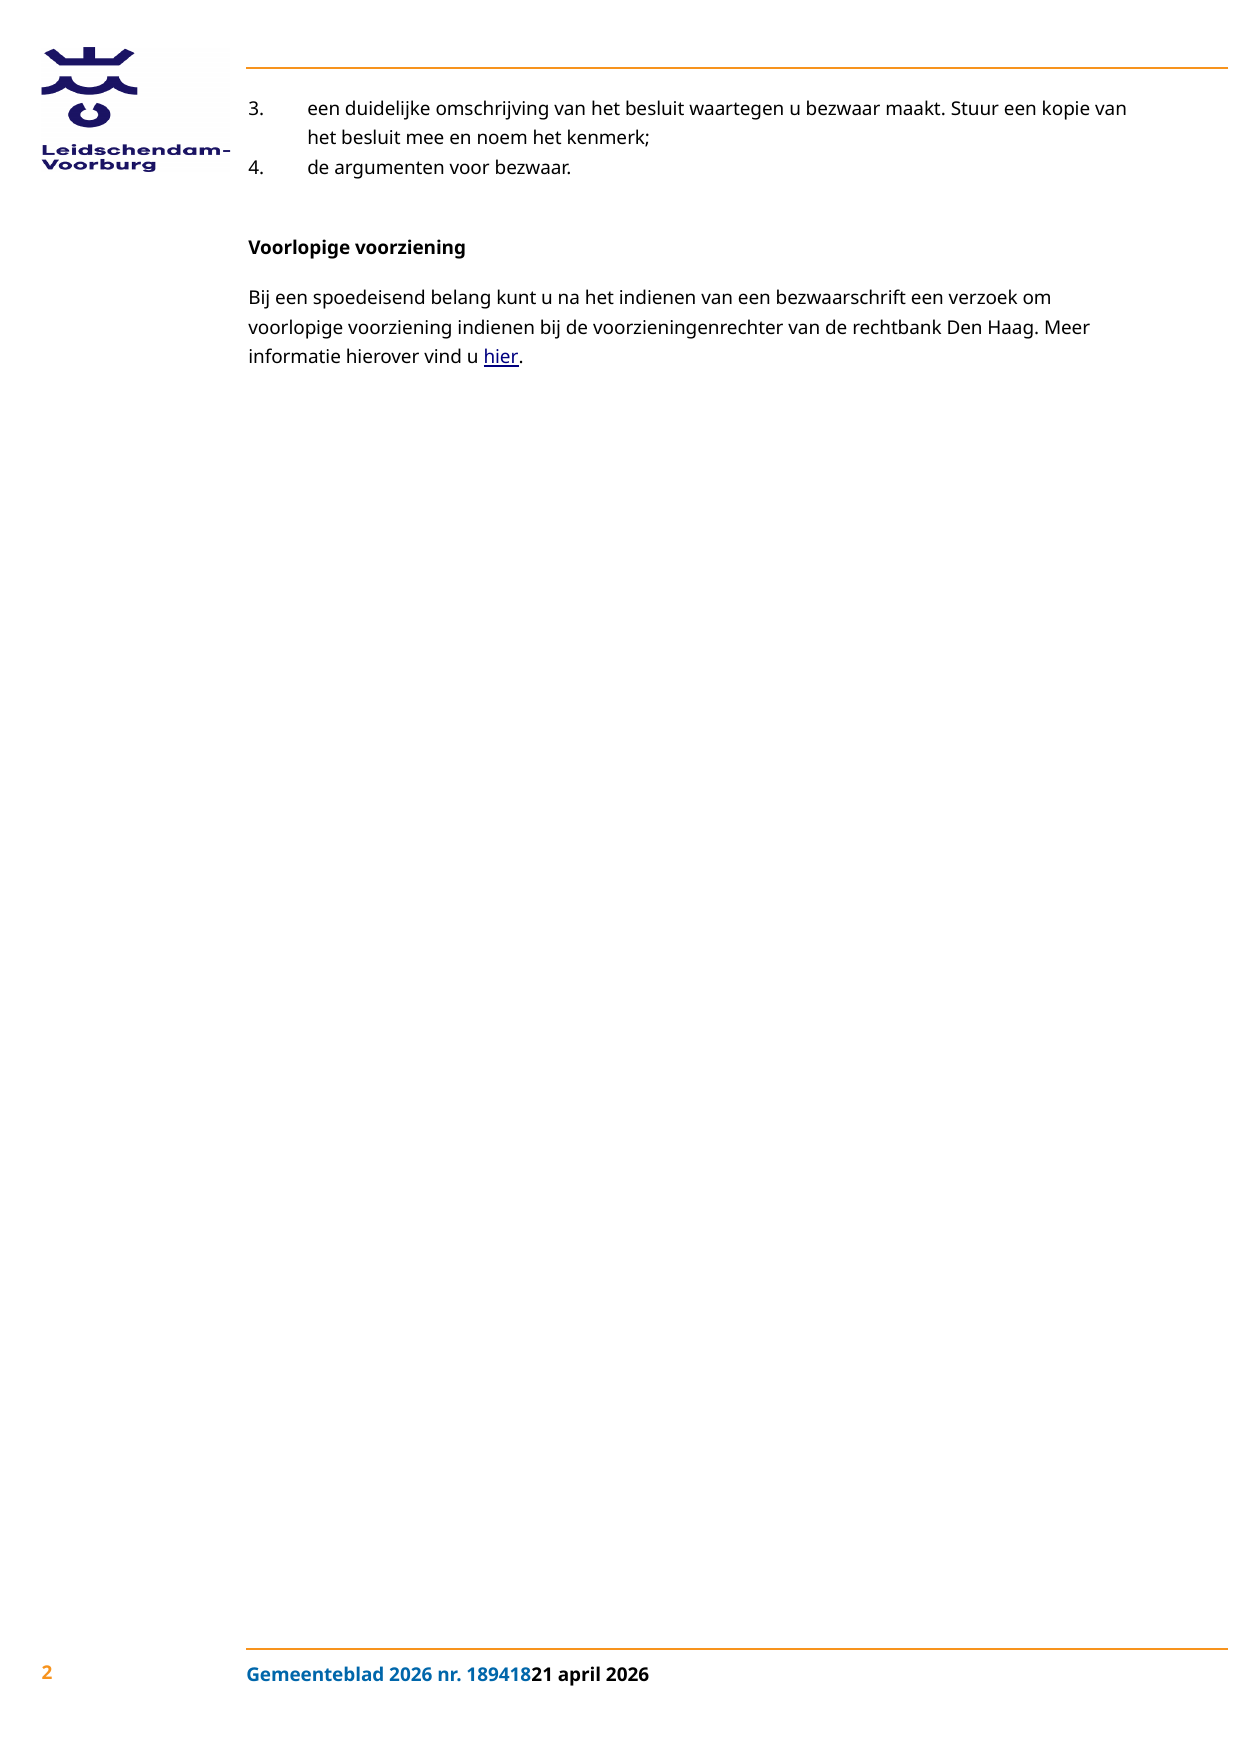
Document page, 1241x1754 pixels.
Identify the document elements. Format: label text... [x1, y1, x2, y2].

text Bij een spoedeisend belang kunt u na het indienen van een bezwaarschrift een verzoek om voorlopige voorziening indienen bij de voorzieningenrechter van de rechtbank Den Haag. Meer informatie hierover vind u hier. [248, 284, 1152, 369]
picture [41, 47, 231, 172]
list een duidelijke omschrijving van het besluit waartegen u bezwaar maakt. Stuur een kopie van het besluit mee en noem het kenmerk; [248, 95, 1152, 150]
list de argumenten voor bezwaar. [248, 154, 1152, 180]
text Voorlopige voorziening [248, 234, 1152, 260]
